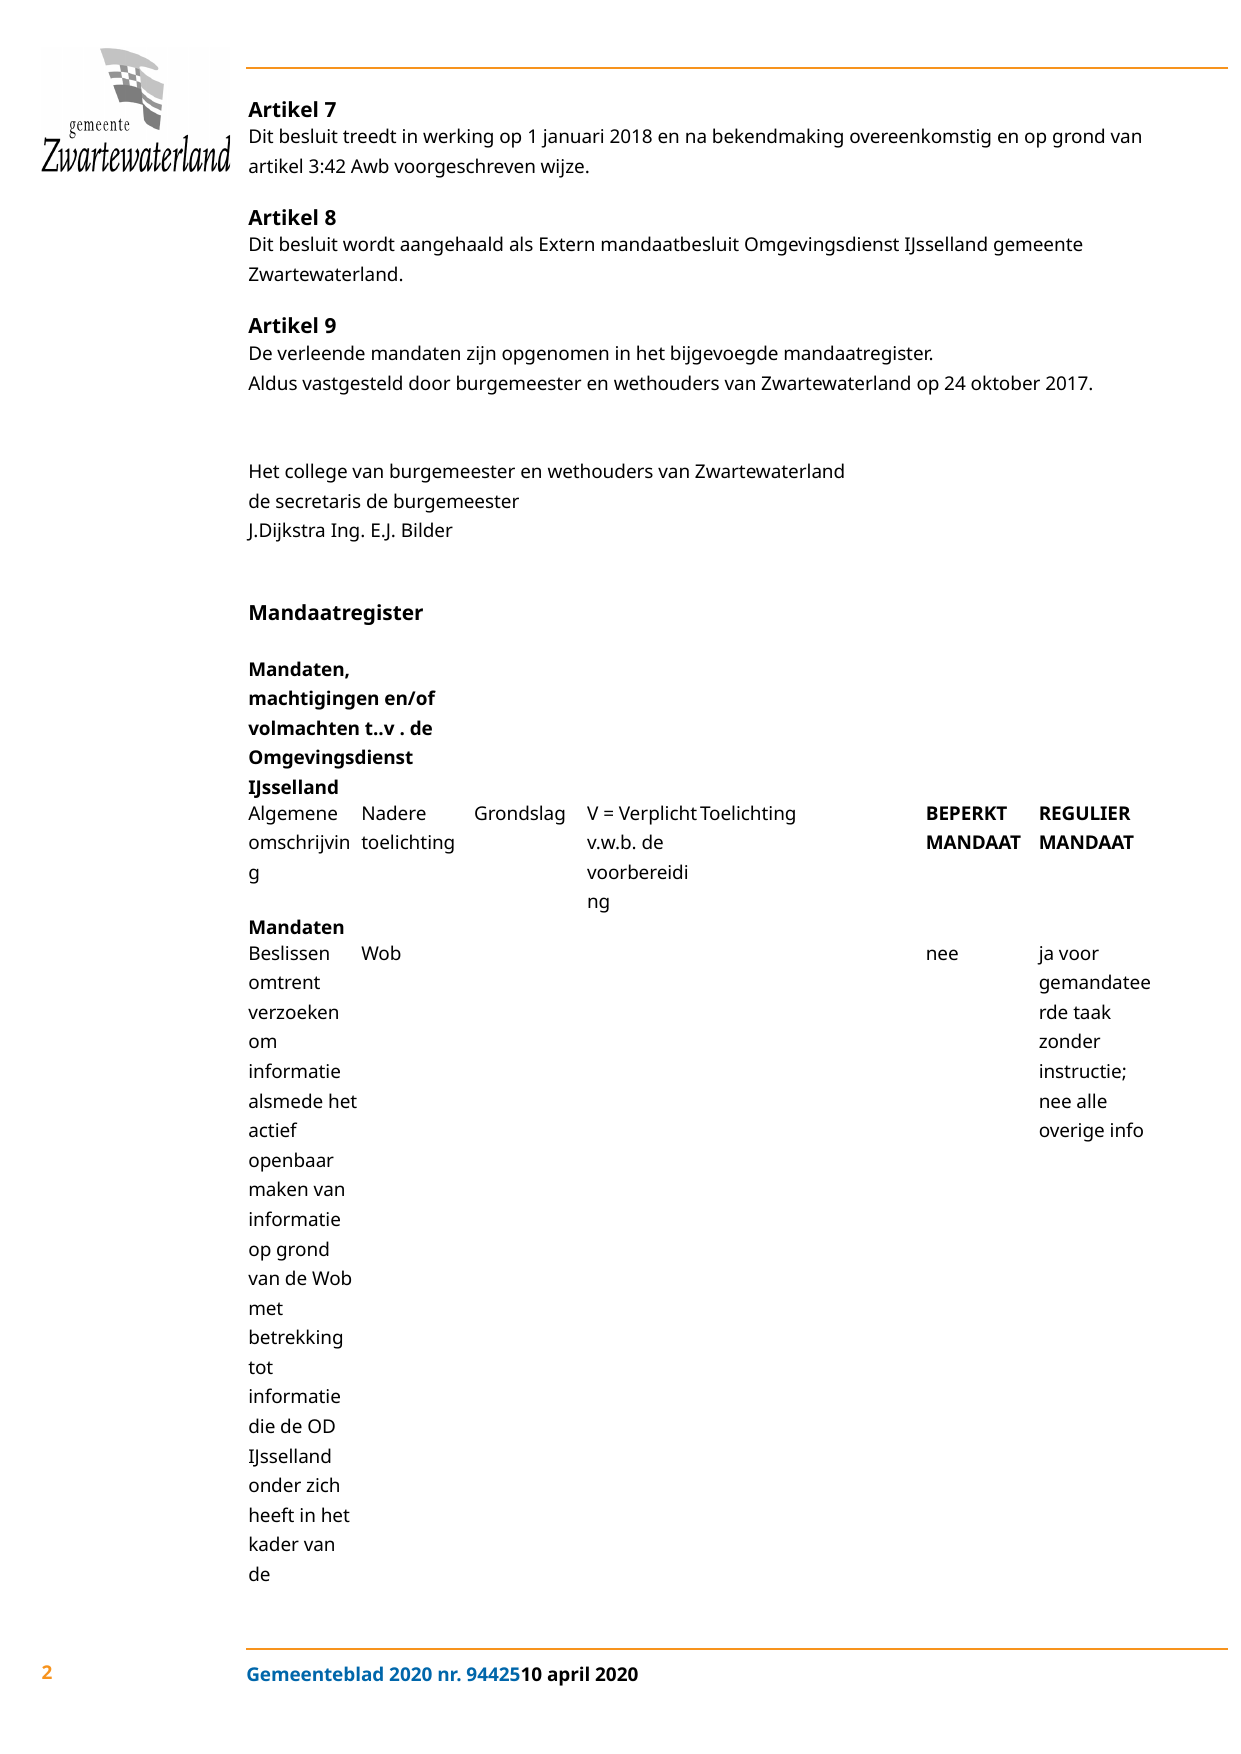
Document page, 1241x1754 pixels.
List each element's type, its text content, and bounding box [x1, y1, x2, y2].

text Dit besluit treedt in werking op 1 januari 2018 en na bekendmaking overeenkomstig en op grond van artikel 3:42 Awb voorgeschreven wijze. [248, 123, 1152, 178]
table_cell BEPERKT MANDAAT [926, 800, 1038, 914]
table_header [926, 656, 1038, 800]
text Mandaatregister [248, 598, 1152, 626]
text De verleende mandaten zijn opgenomen in het bijgevoegde mandaatregister. [248, 340, 1152, 366]
table_cell Algemene omschrijving [248, 800, 361, 914]
table_cell REGULIER MANDAAT [1039, 800, 1152, 914]
table_header [587, 656, 700, 800]
table_cell [813, 914, 926, 940]
table_cell Beslissen omtrent verzoeken om informatie alsmede het actief openbaar maken van informatie op grond van de Wob met betrekking tot informatie die de OD IJsselland onder zich heeft in het kader van de [248, 940, 361, 1587]
table_cell [813, 940, 926, 1587]
text de secretaris de burgemeester [248, 488, 1152, 514]
table_header [813, 656, 926, 800]
table_cell [474, 940, 587, 1587]
table_header [700, 656, 813, 800]
text Artikel 8 [248, 203, 1152, 232]
table_cell [926, 914, 1038, 940]
table_cell [587, 914, 700, 940]
table_cell [700, 940, 813, 1587]
table_cell [361, 914, 474, 940]
table_cell [1039, 914, 1152, 940]
table_cell Toelichting [700, 800, 813, 914]
table_cell Grondslag [474, 800, 587, 914]
table_cell [474, 914, 587, 940]
table_cell [813, 800, 926, 914]
table_cell Nadere toelichting [361, 800, 474, 914]
table_header Mandaten, machtigingen en/of volmachten t..v . de Omgevingsdienst IJsselland [248, 656, 474, 800]
text Aldus vastgesteld door burgemeester en wethouders van Zwartewaterland op 24 oktober 2017. [248, 370, 1152, 395]
text Dit besluit wordt aangehaald als Extern mandaatbesluit Omgevingsdienst IJsselland gemeente Zwartewaterland. [248, 232, 1152, 287]
text Artikel 7 [248, 95, 1152, 123]
table_cell ja voor gemandateerde taak zonder instructie; nee alle overige info [1039, 940, 1152, 1587]
picture [41, 47, 231, 172]
text Het college van burgemeester en wethouders van Zwartewaterland [248, 458, 1152, 484]
table_cell nee [926, 940, 1038, 1587]
table_cell V = Verplicht v.w.b. de voorbereiding [587, 800, 700, 914]
table_header [474, 656, 587, 800]
table_cell [700, 914, 813, 940]
text J.Dijkstra Ing. E.J. Bilder [248, 518, 1152, 543]
text Artikel 9 [248, 312, 1152, 340]
table_cell Mandaten [248, 914, 361, 940]
table_cell Wob [361, 940, 474, 1587]
table_cell [587, 940, 700, 1587]
table_header [1039, 656, 1152, 800]
